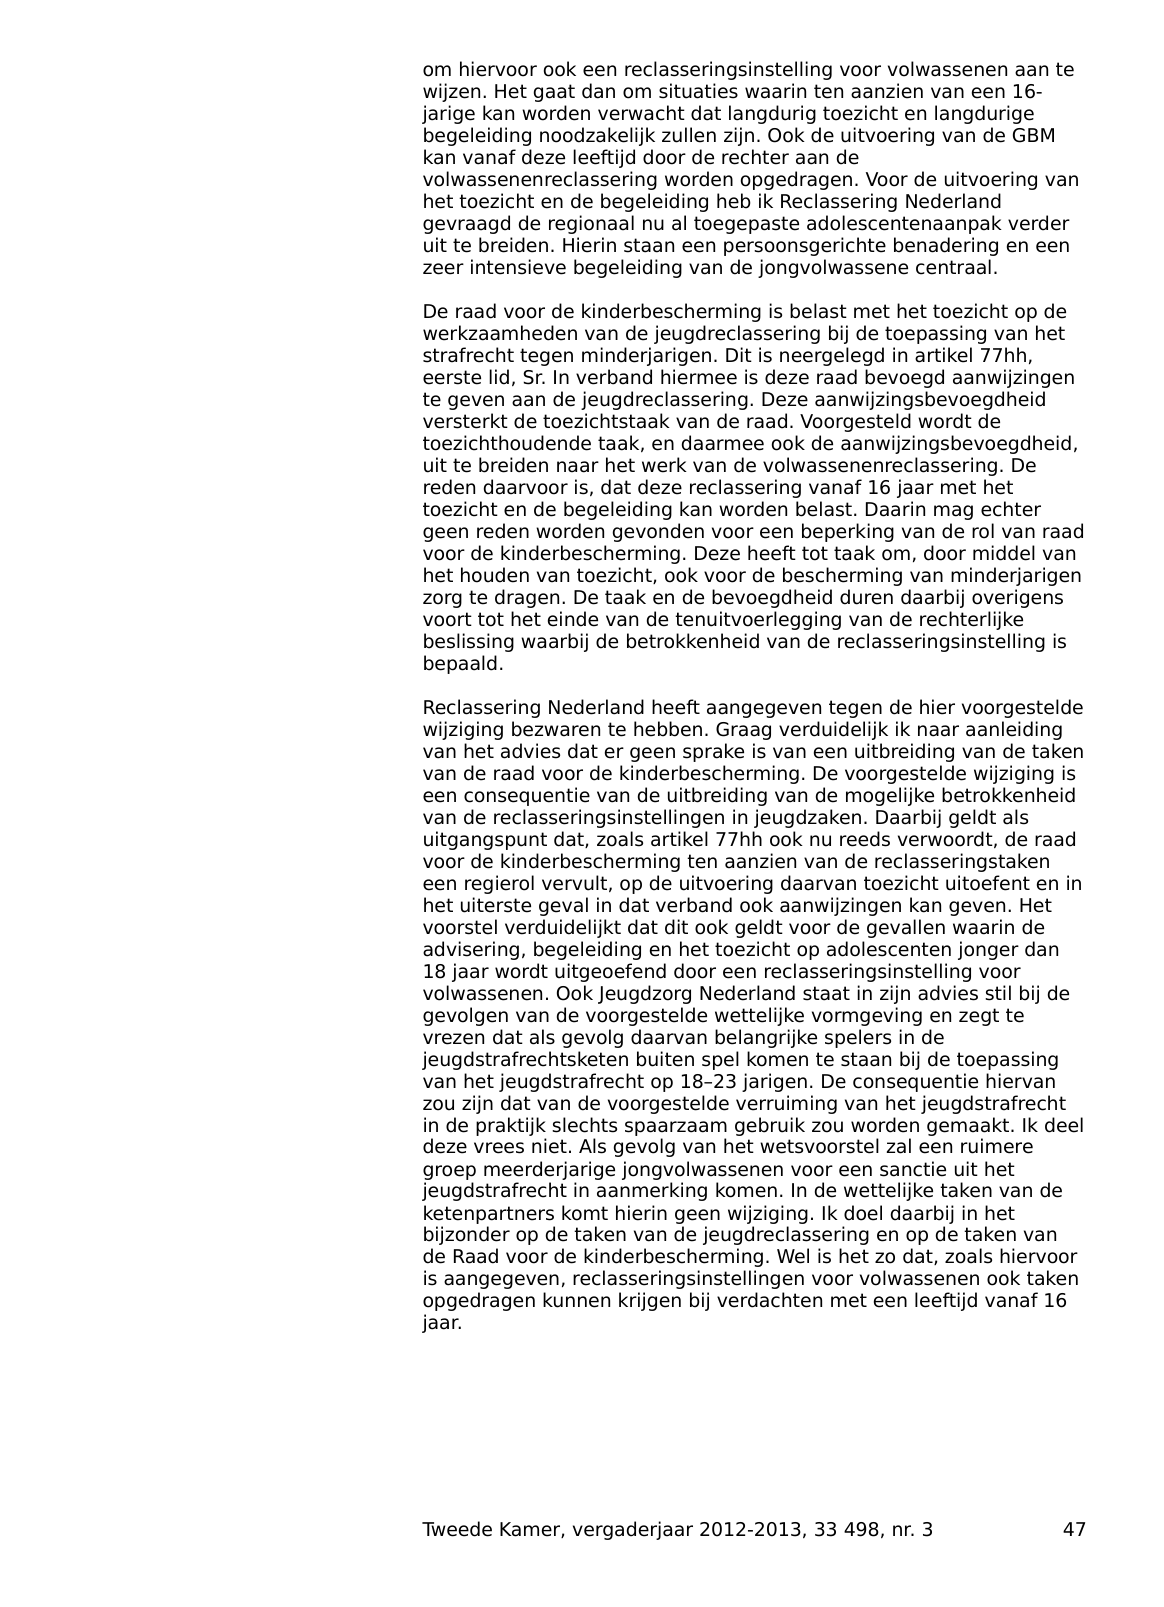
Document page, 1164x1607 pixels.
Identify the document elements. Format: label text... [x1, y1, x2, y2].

text De raad voor de kinderbescherming is belast met het toezicht op de werkzaamheden van de jeugdreclassering bij de toepassing van het strafrecht tegen minderjarigen. Dit is neergelegd in artikel 77hh, eerste lid, Sr. In verband hiermee is deze raad bevoegd aanwijzingen te geven aan de jeugdreclassering. Deze aanwijzingsbevoegdheid versterkt de toezichtstaak van de raad. Voorgesteld wordt de toezichthoudende taak, en daarmee ook de aanwijzingsbevoegdheid, uit te breiden naar het werk van de volwassenenreclassering. De reden daarvoor is, dat deze reclassering vanaf 16 jaar met het toezicht en de begeleiding kan worden belast. Daarin mag echter geen reden worden gevonden voor een beperking van de rol van raad voor de kinderbescherming. Deze heeft tot taak om, door middel van het houden van toezicht, ook voor de bescherming van minderjarigen zorg te dragen. De taak en de bevoegdheid duren daarbij overigens voort tot het einde van de tenuitvoerlegging van de rechterlijke beslissing waarbij de betrokkenheid van de reclasseringsinstelling is bepaald. [422, 301, 1087, 675]
text om hiervoor ook een reclasseringsinstelling voor volwassenen aan te wijzen. Het gaat dan om situaties waarin ten aanzien van een 16-jarige kan worden verwacht dat langdurig toezicht en langdurige begeleiding noodzakelijk zullen zijn. Ook de uitvoering van de GBM kan vanaf deze leeftijd door de rechter aan de volwassenenreclassering worden opgedragen. Voor de uitvoering van het toezicht en de begeleiding heb ik Reclassering Nederland gevraagd de regionaal nu al toegepaste adolescentenaanpak verder uit te breiden. Hierin staan een persoonsgerichte benadering en een zeer intensieve begeleiding van de jongvolwassene centraal. [422, 59, 1087, 279]
text Reclassering Nederland heeft aangegeven tegen de hier voorgestelde wijziging bezwaren te hebben. Graag verduidelijk ik naar aanleiding van het advies dat er geen sprake is van een uitbreiding van de taken van de raad voor de kinderbescherming. De voorgestelde wijziging is een consequentie van de uitbreiding van de mogelijke betrokkenheid van de reclasseringsinstellingen in jeugdzaken. Daarbij geldt als uitgangspunt dat, zoals artikel 77hh ook nu reeds verwoordt, de raad voor de kinderbescherming ten aanzien van de reclasseringstaken een regierol vervult, op de uitvoering daarvan toezicht uitoefent en in het uiterste geval in dat verband ook aanwijzingen kan geven. Het voorstel verduidelijkt dat dit ook geldt voor de gevallen waarin de advisering, begeleiding en het toezicht op adolescenten jonger dan 18 jaar wordt uitgeoefend door een reclasseringsinstelling voor volwassenen. Ook Jeugdzorg Nederland staat in zijn advies stil bij de gevolgen van de voorgestelde wettelijke vormgeving en zegt te vrezen dat als gevolg daarvan belangrijke spelers in de jeugdstrafrechtsketen buiten spel komen te staan bij de toepassing van het jeugdstrafrecht op 18–23 jarigen. De consequentie hiervan zou zijn dat van de voorgestelde verruiming van het jeugdstrafrecht in de praktijk slechts spaarzaam gebruik zou worden gemaakt. Ik deel deze vrees niet. Als gevolg van het wetsvoorstel zal een ruimere groep meerderjarige jongvolwassenen voor een sanctie uit het jeugdstrafrecht in aanmerking komen. In de wettelijke taken van de ketenpartners komt hierin geen wijziging. Ik doel daarbij in het bijzonder op de taken van de jeugdreclassering en op de taken van de Raad voor de kinderbescherming. Wel is het zo dat, zoals hiervoor is aangegeven, reclasseringsinstellingen voor volwassenen ook taken opgedragen kunnen krijgen bij verdachten met een leeftijd vanaf 16 jaar. [422, 697, 1087, 1334]
